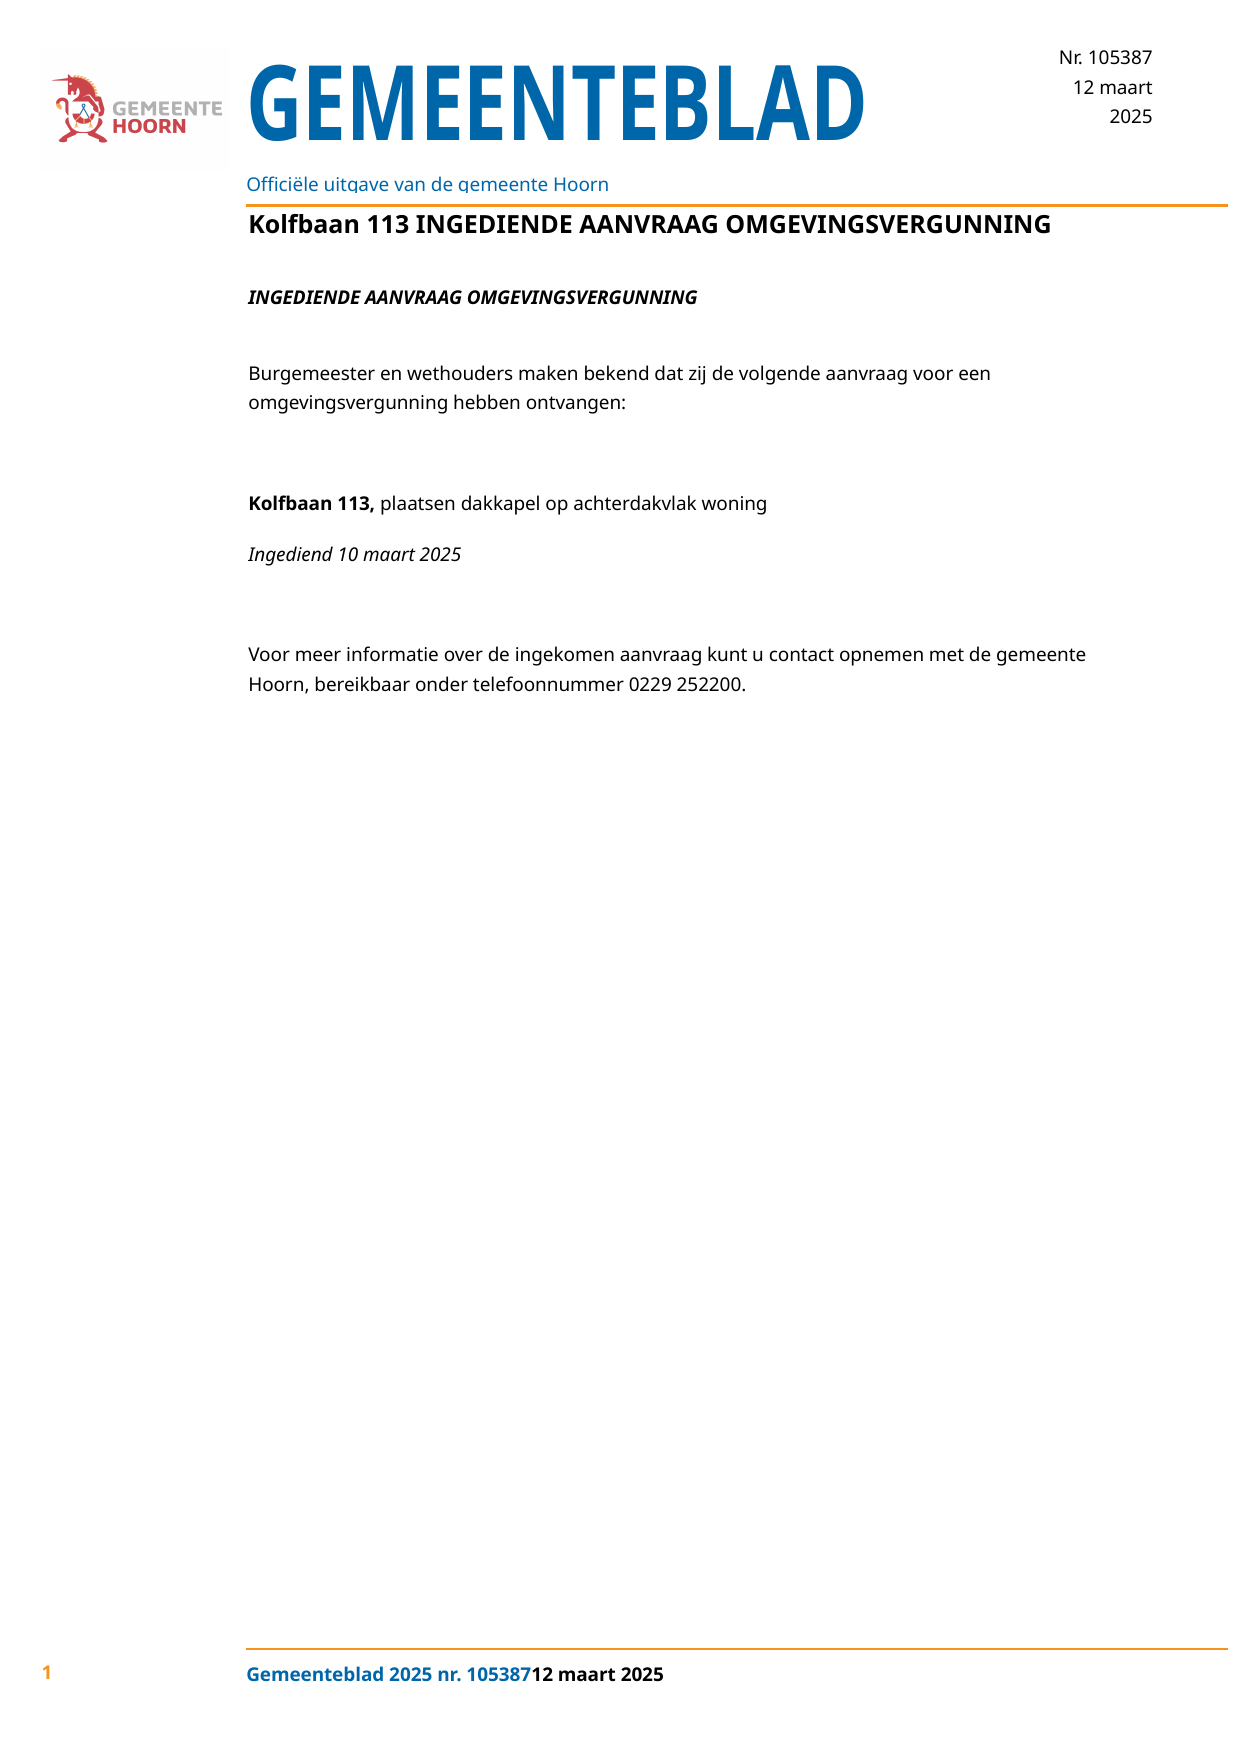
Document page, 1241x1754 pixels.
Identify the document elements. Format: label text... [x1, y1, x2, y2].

text Kolfbaan 113 INGEDIENDE AANVRAAG OMGEVINGSVERGUNNING [248, 207, 1152, 241]
text Voor meer informatie over de ingekomen aanvraag kunt u contact opnemen met de gemeente Hoorn, bereikbaar onder telefoonnummer 0229 252200. [248, 642, 1152, 697]
text INGEDIENDE AANVRAAG OMGEVINGSVERGUNNING [248, 284, 1152, 309]
text Ingediend 10 maart 2025 [248, 541, 1152, 567]
picture [41, 47, 231, 172]
text Kolfbaan 113, plaatsen dakkapel op achterdakvlak woning [248, 490, 1152, 516]
text Burgemeester en wethouders maken bekend dat zij de volgende aanvraag voor een omgevingsvergunning hebben ontvangen: [248, 360, 1152, 415]
